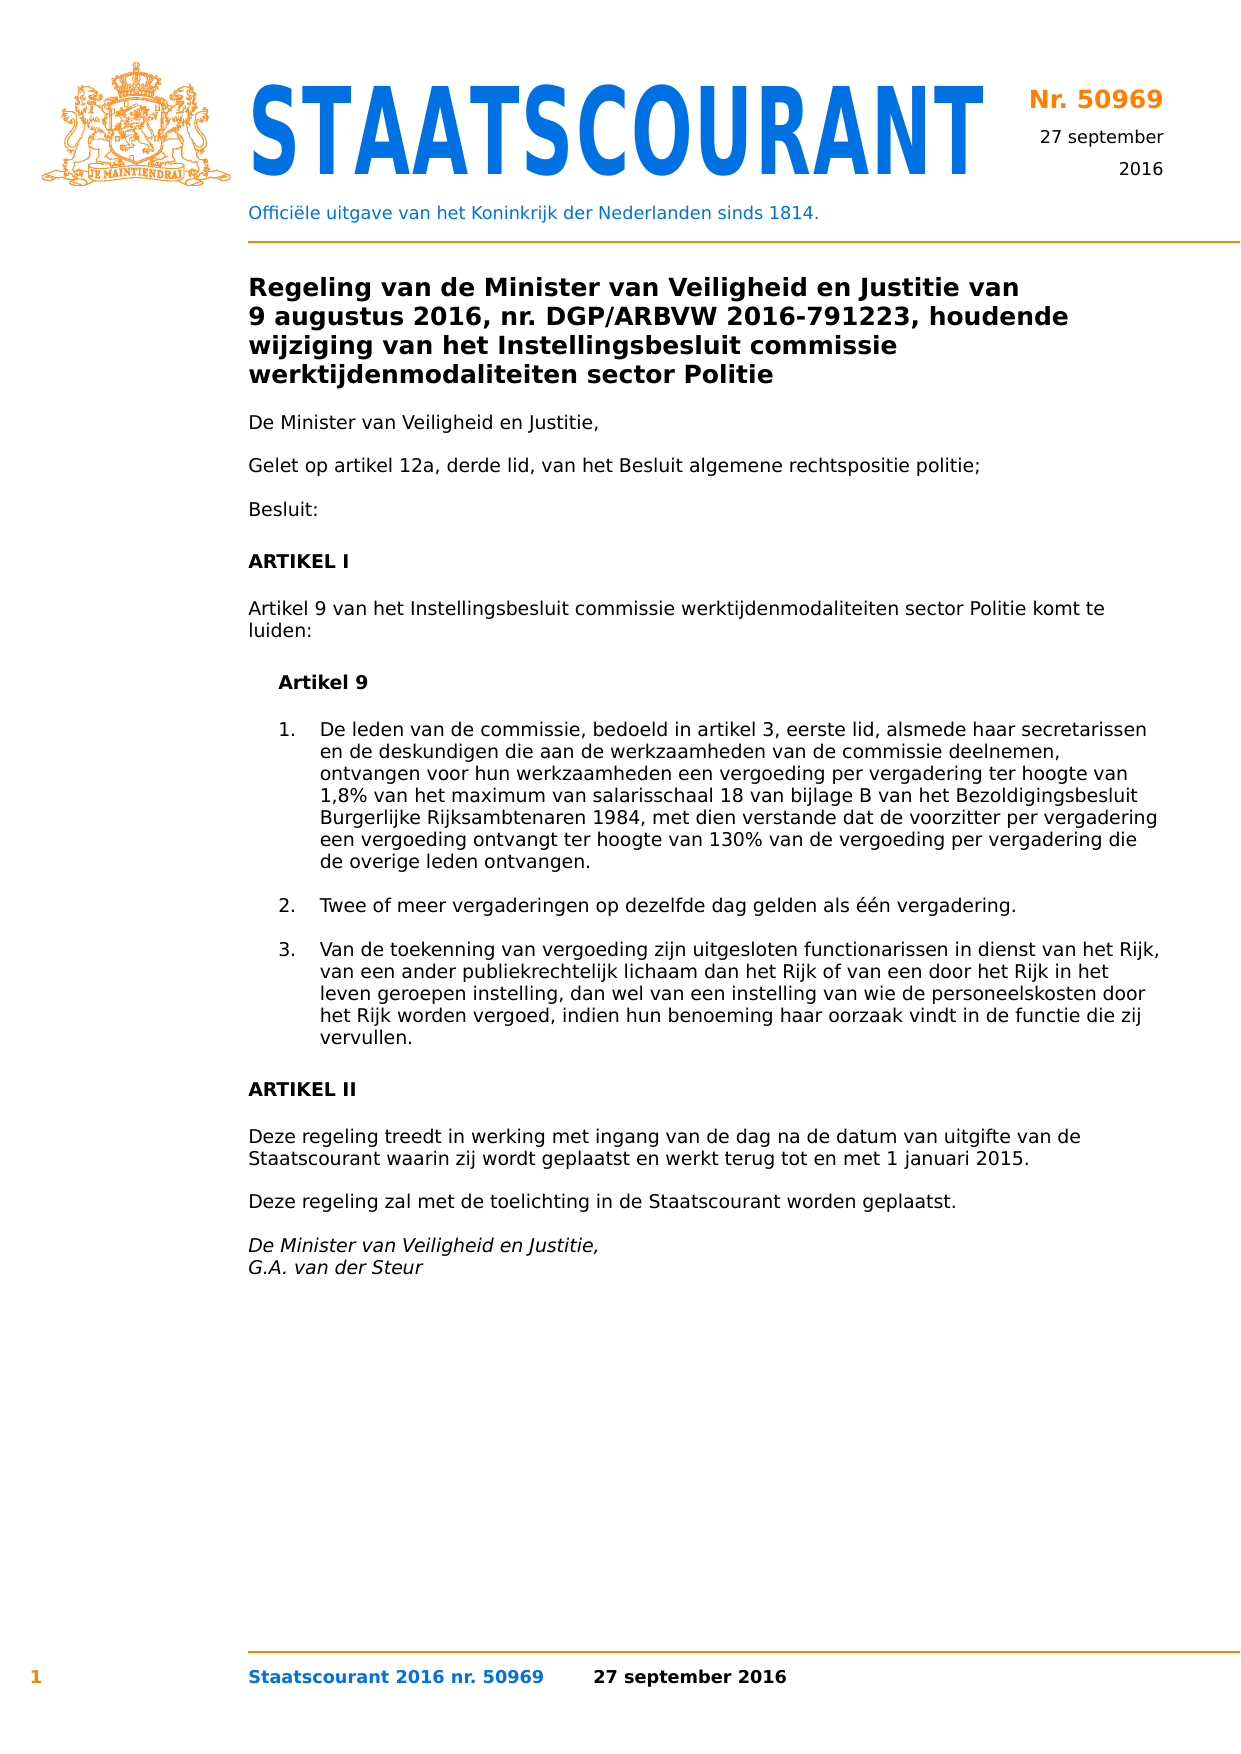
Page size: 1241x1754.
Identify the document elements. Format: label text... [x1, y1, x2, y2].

subtitle ARTIKEL I [248, 551, 1163, 573]
table_header Nr. 50969 [998, 62, 1240, 121]
table_header STAATSCOURANT [248, 62, 998, 203]
table_cell 2016 [998, 153, 1240, 203]
picture [41, 62, 231, 186]
text De Minister van Veiligheid en Justitie, G.A. van der Steur [248, 1235, 1163, 1279]
text 3. Van de toekenning van vergoeding zijn uitgesloten functionarissen in dienst van het Rijk, van een ander publiekrechtelijk lichaam dan het Rijk of van een door het Rijk in het leven geroepen instelling, dan wel van een instelling van wie de personeelskosten door het Rijk worden vergoed, indien hun benoeming haar oorzaak vindt in de functie die zij vervullen. [278, 939, 1163, 1049]
subtitle Regeling van de Minister van Veiligheid en Justitie van 9 augustus 2016, nr. DGP/ARBVW 2016-791223, houdende wijziging van het Instellingsbesluit commissie werktijdenmodaliteiten sector Politie [248, 273, 1163, 390]
text Artikel 9 van het Instellingsbesluit commissie werktijdenmodaliteiten sector Politie komt te luiden: [248, 598, 1163, 642]
text Deze regeling treedt in werking met ingang van de dag na de datum van uitgifte van de Staatscourant waarin zij wordt geplaatst en werkt terug tot en met 1 januari 2015. [248, 1126, 1163, 1169]
subtitle Artikel 9 [278, 672, 1163, 694]
text 2. Twee of meer vergaderingen op dezelfde dag gelden als één vergadering. [278, 895, 1163, 917]
table_header [25, 62, 248, 241]
table_cell Officiële uitgave van het Koninkrijk der Nederlanden sinds 1814. [248, 203, 1240, 241]
table_cell 27 september [998, 121, 1240, 153]
subtitle ARTIKEL II [248, 1079, 1163, 1101]
text Besluit: [248, 499, 1163, 521]
text De Minister van Veiligheid en Justitie, [248, 412, 1163, 433]
text Gelet op artikel 12a, derde lid, van het Besluit algemene rechtspositie politie; [248, 455, 1163, 477]
text 1. De leden van de commissie, bedoeld in artikel 3, eerste lid, alsmede haar secretarissen en de deskundigen die aan de werkzaamheden van de commissie deelnemen, ontvangen voor hun werkzaamheden een vergoeding per vergadering ter hoogte van 1,8% van het maximum van salarisschaal 18 van bijlage B van het Bezoldigingsbesluit Burgerlijke Rijksambtenaren 1984, met dien verstande dat de voorzitter per vergadering een vergoeding ontvangt ter hoogte van 130% van de vergoeding per vergadering die de overige leden ontvangen. [278, 719, 1163, 873]
text Deze regeling zal met de toelichting in de Staatscourant worden geplaatst. [248, 1191, 1163, 1213]
